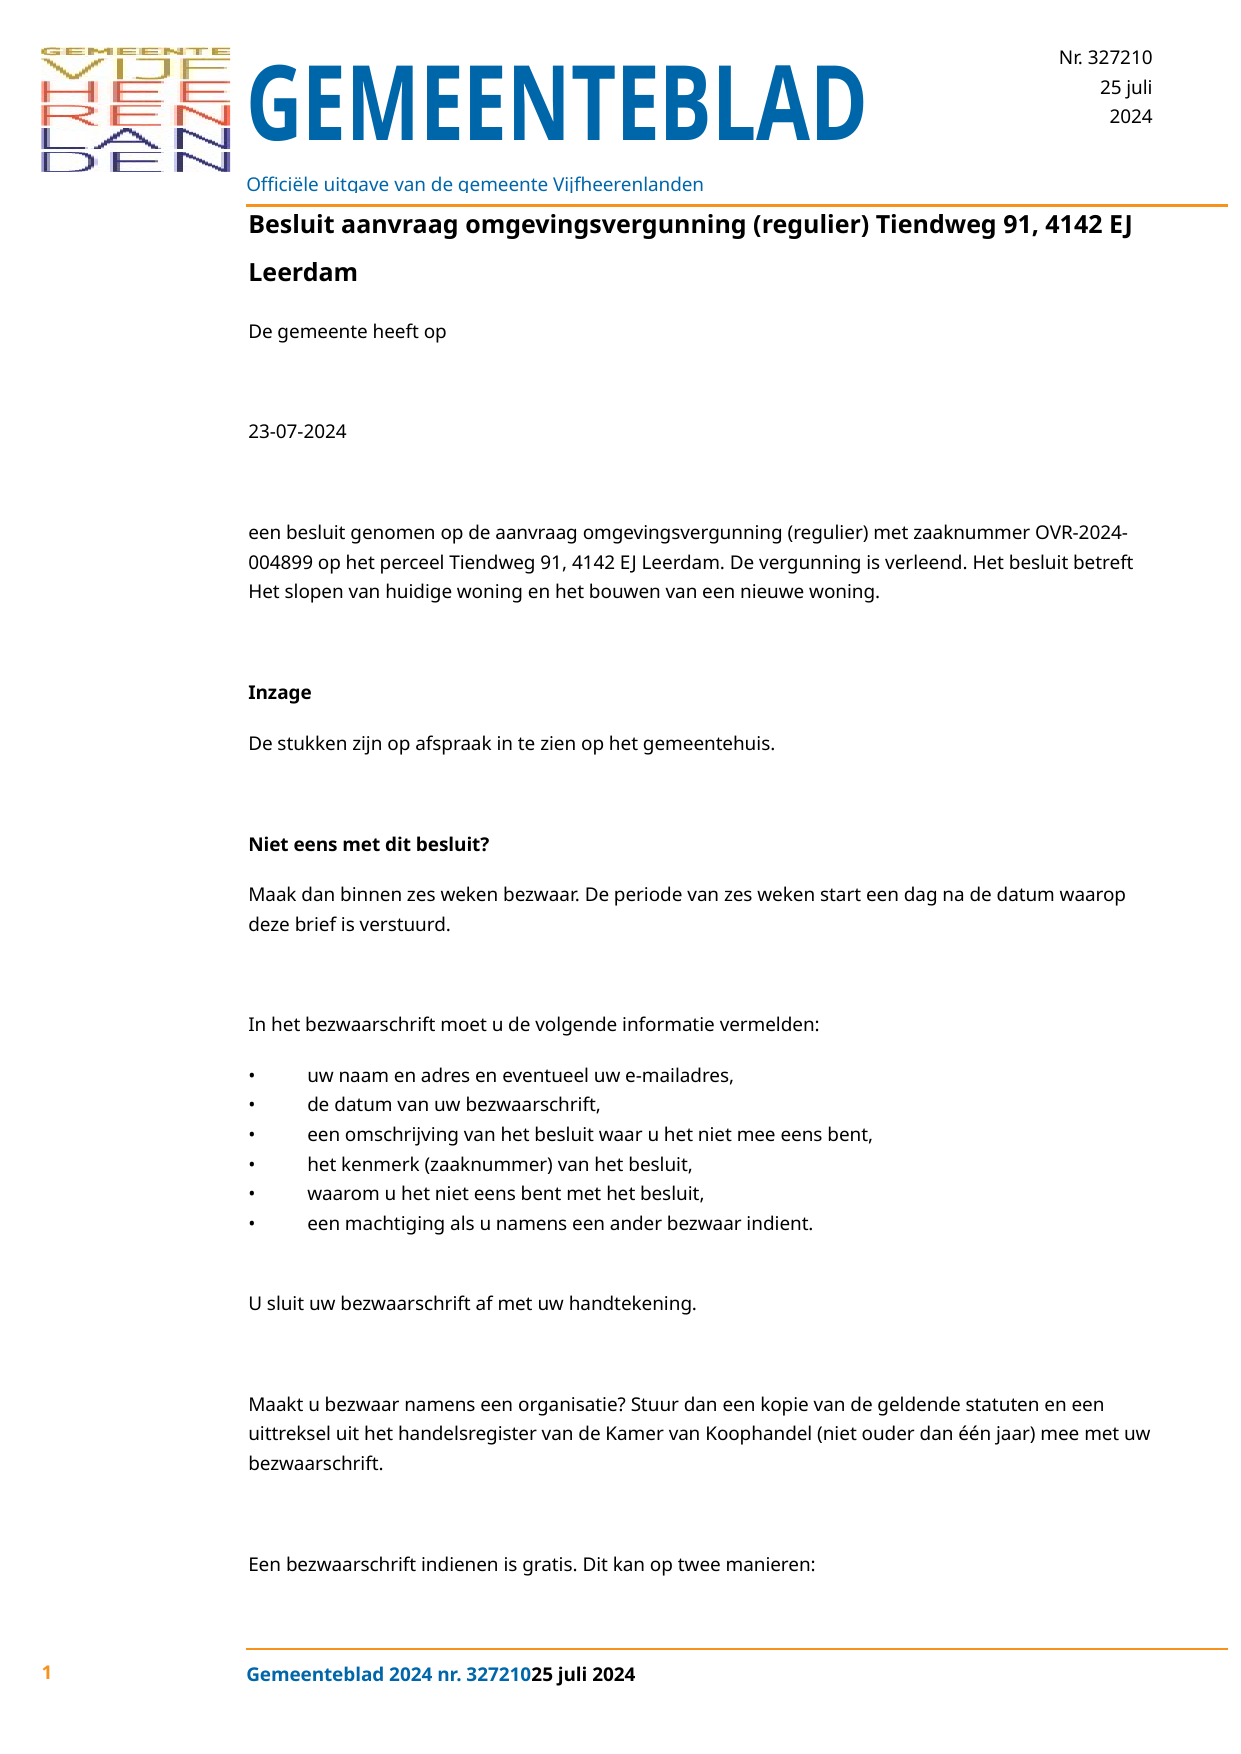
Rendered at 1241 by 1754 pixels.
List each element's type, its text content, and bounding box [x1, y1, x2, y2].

text De stukken zijn op afspraak in te zien op het gemeentehuis. [248, 730, 1152, 756]
text U sluit uw bezwaarschrift af met uw handtekening. [248, 1290, 1152, 1316]
text Inzage [248, 679, 1152, 705]
list het kenmerk (zaaknummer) van het besluit, [248, 1151, 1152, 1177]
text Maakt u bezwaar namens een organisatie? Stuur dan een kopie van de geldende statuten en een uittreksel uit het handelsregister van de Kamer van Koophandel (niet ouder dan één jaar) mee met uw bezwaarschrift. [248, 1391, 1152, 1476]
text Maak dan binnen zes weken bezwaar. De periode van zes weken start een dag na de datum waarop deze brief is verstuurd. [248, 881, 1152, 937]
list een omschrijving van het besluit waar u het niet mee eens bent, [248, 1121, 1152, 1147]
text 23-07-2024 [248, 419, 1152, 444]
text De gemeente heeft op [248, 318, 1152, 344]
text Een bezwaarschrift indienen is gratis. Dit kan op twee manieren: [248, 1551, 1152, 1577]
text Besluit aanvraag omgevingsvergunning (regulier) Tiendweg 91, 4142 EJ Leerdam [248, 207, 1152, 288]
list waarom u het niet eens bent met het besluit, [248, 1180, 1152, 1206]
text In het bezwaarschrift moet u de volgende informatie vermelden: [248, 1012, 1152, 1037]
list een machtiging als u namens een ander bezwaar indient. [248, 1210, 1152, 1236]
text een besluit genomen op de aanvraag omgevingsvergunning (regulier) met zaaknummer OVR-2024-004899 op het perceel Tiendweg 91, 4142 EJ Leerdam. De vergunning is verleend. Het besluit betreft Het slopen van huidige woning en het bouwen van een nieuwe woning. [248, 519, 1152, 604]
list uw naam en adres en eventueel uw e-mailadres, [248, 1062, 1152, 1088]
picture [41, 47, 231, 172]
list de datum van uw bezwaarschrift, [248, 1092, 1152, 1117]
text Niet eens met dit besluit? [248, 831, 1152, 857]
